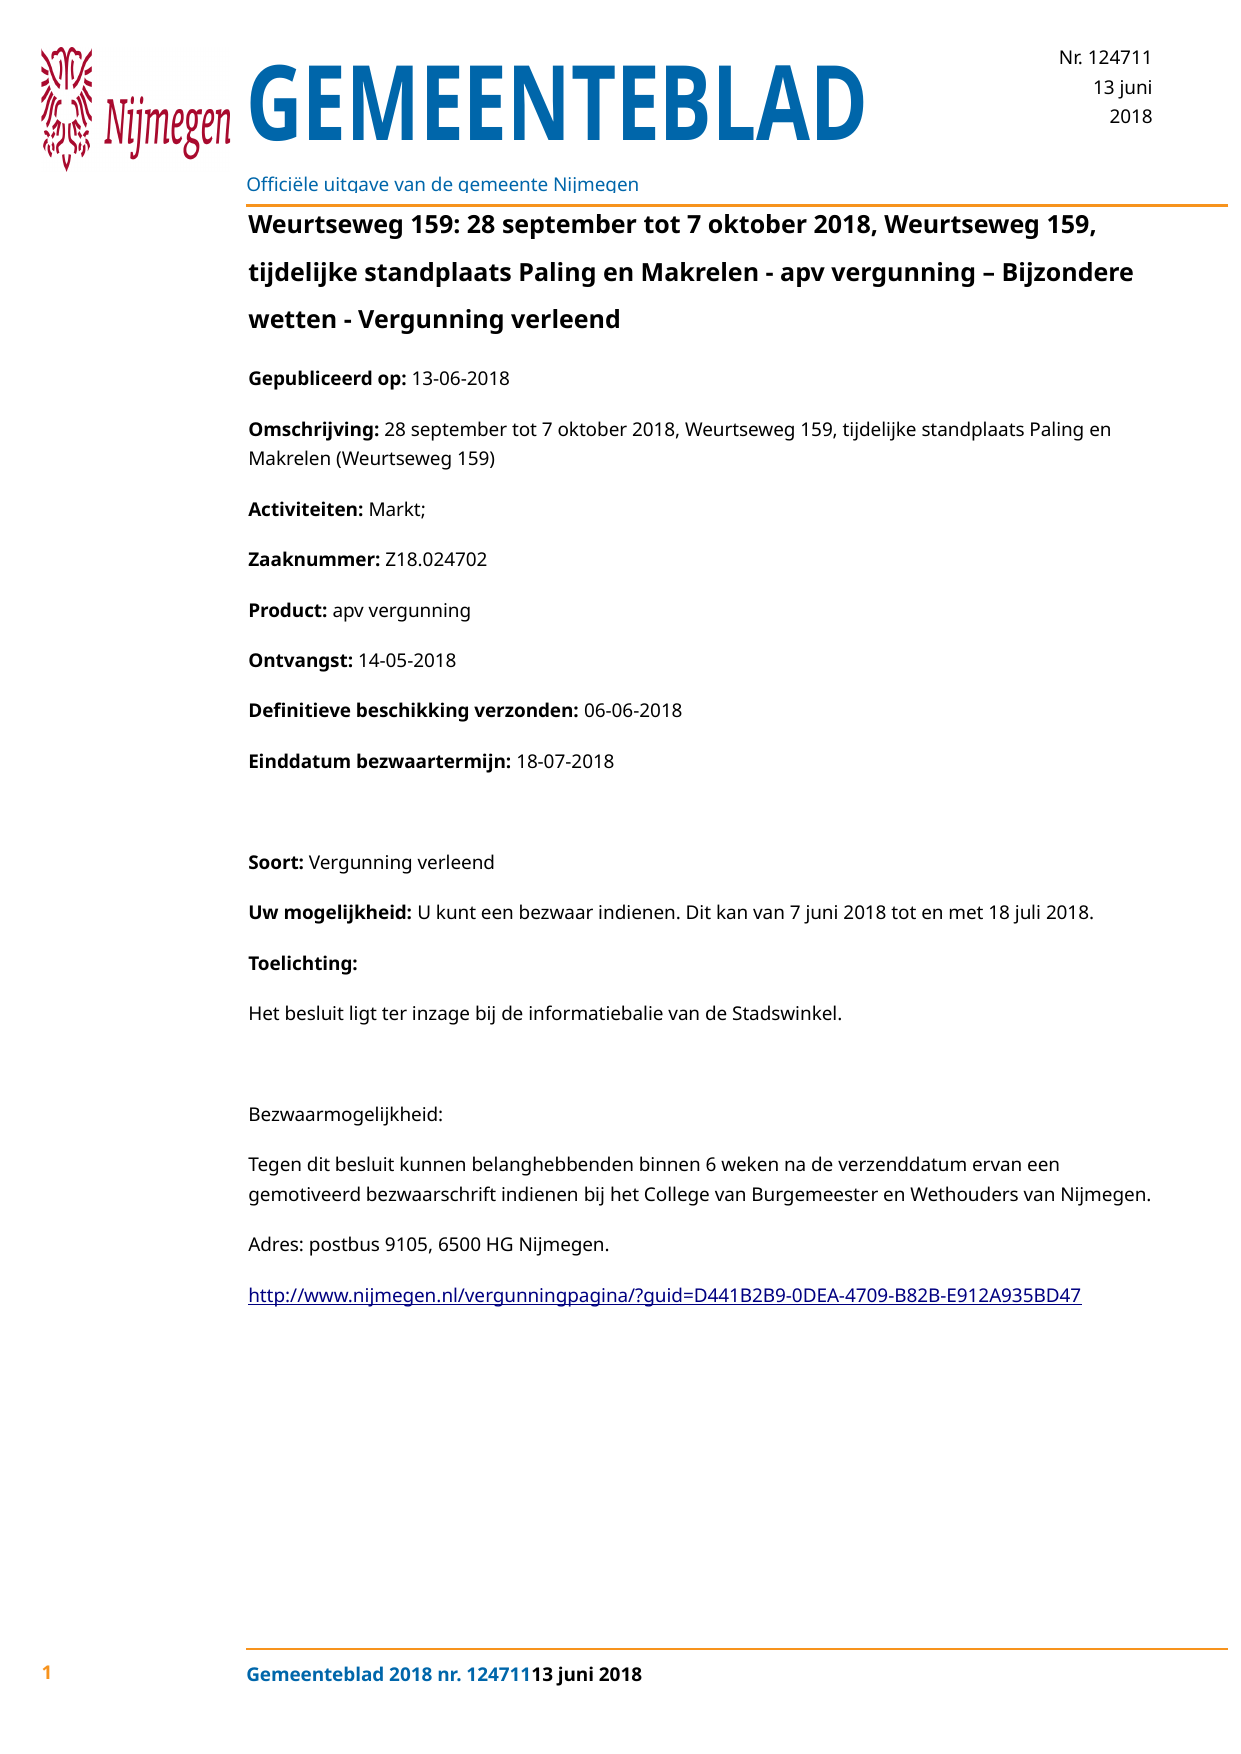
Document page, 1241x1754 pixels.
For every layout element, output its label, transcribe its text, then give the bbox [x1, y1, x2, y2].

text Toelichting: [248, 950, 1152, 975]
text Bezwaarmogelijkheid: [248, 1101, 1152, 1127]
text Product: apv vergunning [248, 597, 1152, 622]
text Soort: Vergunning verleend [248, 849, 1152, 874]
text Uw mogelijkheid: U kunt een bezwaar indienen. Dit kan van 7 juni 2018 tot en met 18 juli 2018. [248, 899, 1152, 925]
text Zaaknummer: Z18.024702 [248, 546, 1152, 572]
text Het besluit ligt ter inzage bij de informatiebalie van de Stadswinkel. [248, 1000, 1152, 1026]
text Activiteiten: Markt; [248, 496, 1152, 522]
text Weurtseweg 159: 28 september tot 7 oktober 2018, Weurtseweg 159, tijdelijke standplaats Paling en Makrelen - apv vergunning – Bijzondere wetten - Vergunning verleend [248, 207, 1152, 336]
text http://www.nijmegen.nl/vergunningpagina/?guid=D441B2B9-0DEA-4709-B82B-E912A935BD47 [248, 1282, 1152, 1307]
text Definitieve beschikking verzonden: 06-06-2018 [248, 698, 1152, 723]
text Gepubliceerd op: 13-06-2018 [248, 366, 1152, 391]
picture [41, 47, 231, 172]
text Omschrijving: 28 september tot 7 oktober 2018, Weurtseweg 159, tijdelijke standplaats Paling en Makrelen (Weurtseweg 159) [248, 416, 1152, 471]
text Einddatum bezwaartermijn: 18-07-2018 [248, 748, 1152, 774]
text Adres: postbus 9105, 6500 HG Nijmegen. [248, 1231, 1152, 1257]
text Tegen dit besluit kunnen belanghebbenden binnen 6 weken na de verzenddatum ervan een gemotiveerd bezwaarschrift indienen bij het College van Burgemeester en Wethouders van Nijmegen. [248, 1151, 1152, 1207]
text Ontvangst: 14-05-2018 [248, 647, 1152, 673]
